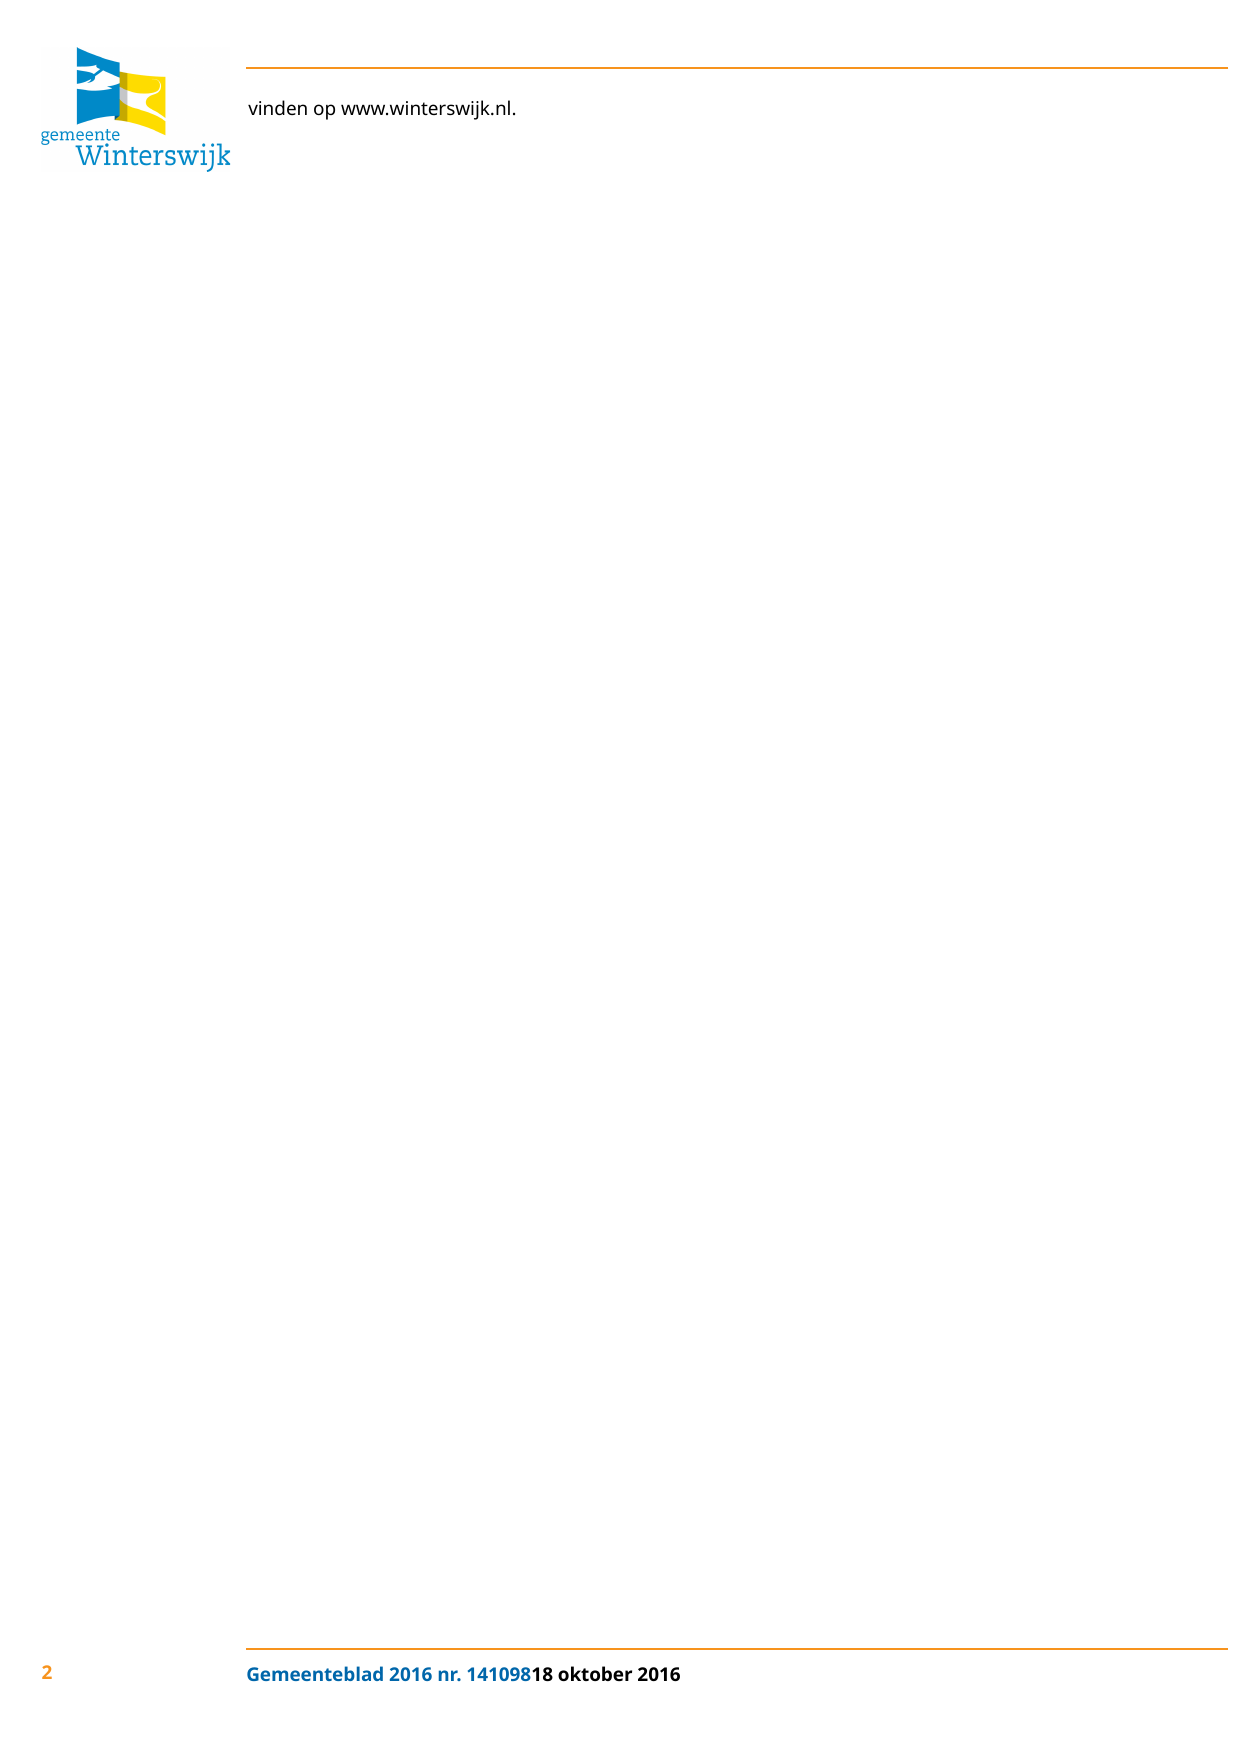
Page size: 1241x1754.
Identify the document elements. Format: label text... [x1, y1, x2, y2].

picture [41, 47, 231, 172]
picture [225, 153, 231, 162]
text vinden op www.winterswijk.nl. [248, 95, 1152, 121]
